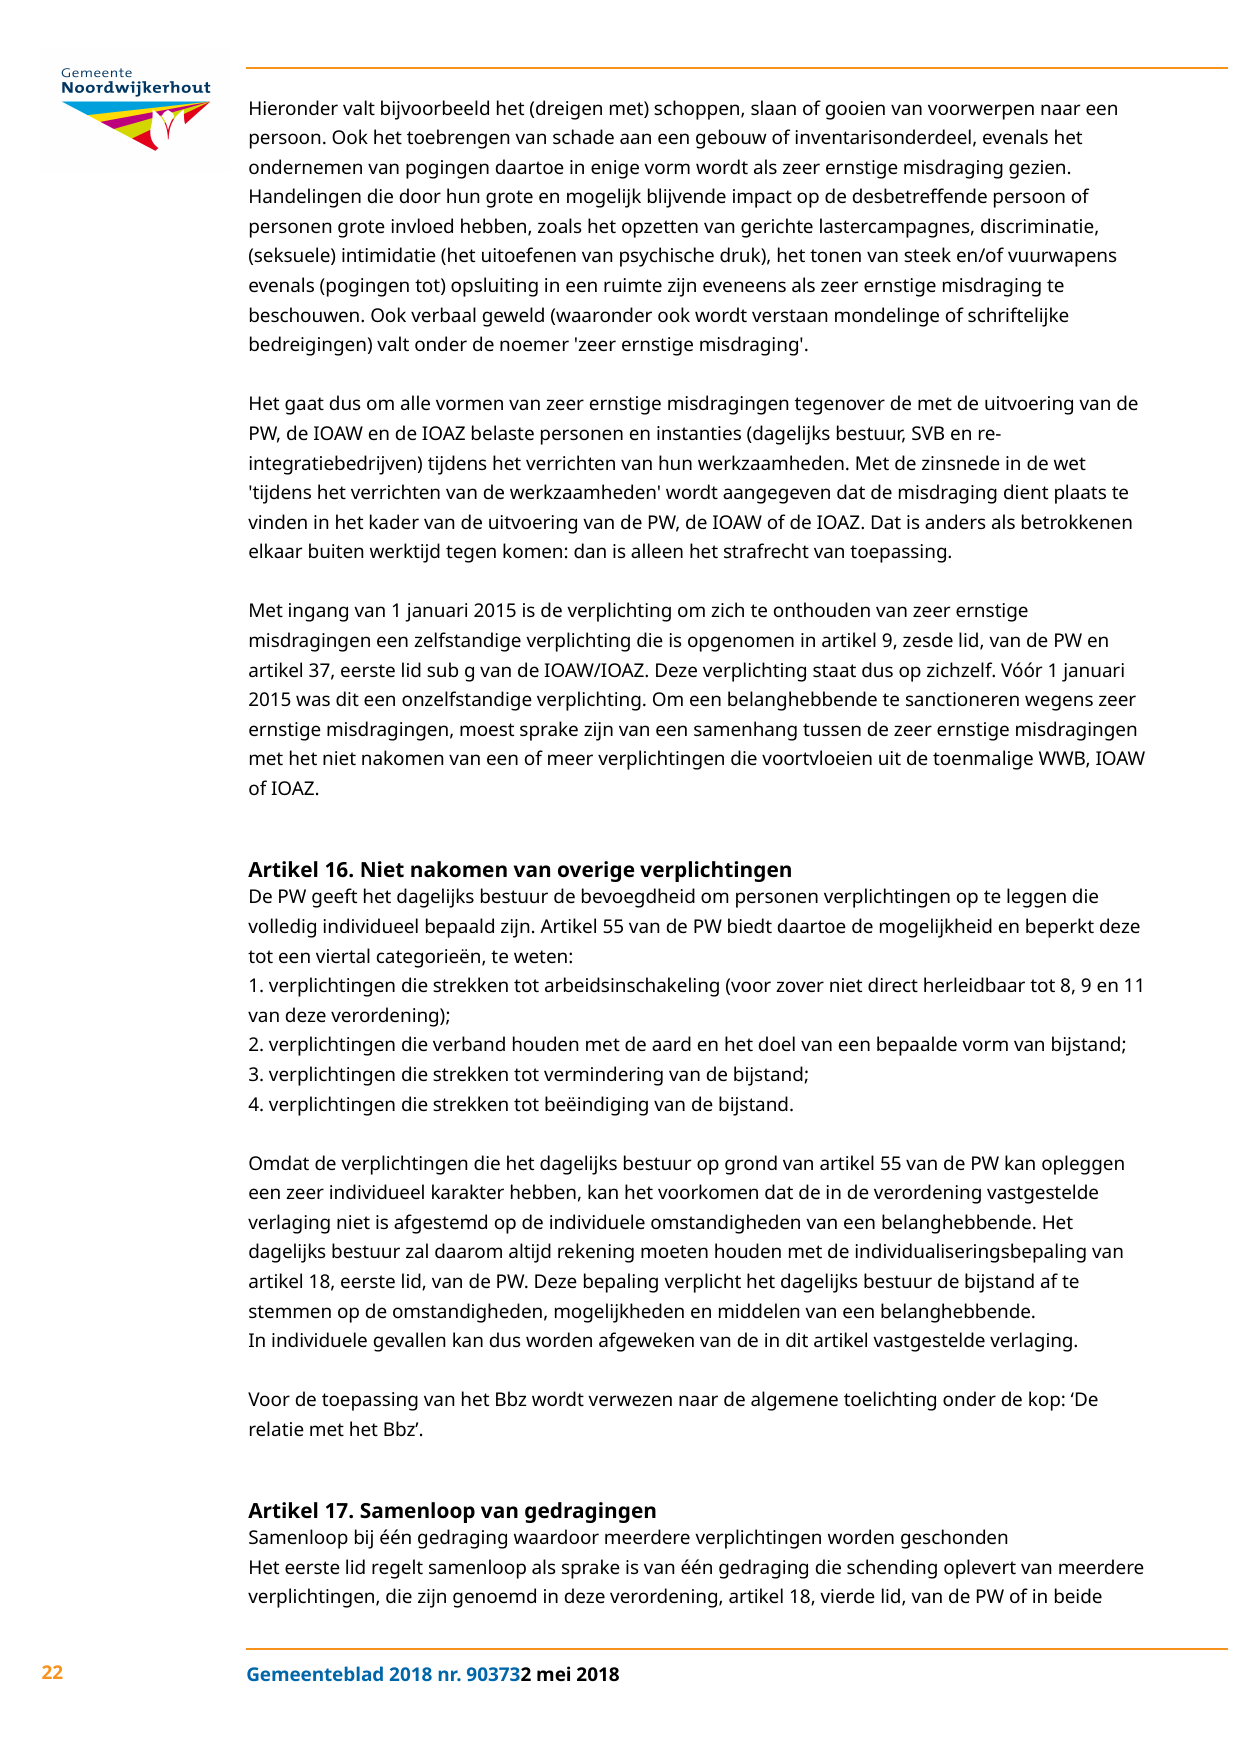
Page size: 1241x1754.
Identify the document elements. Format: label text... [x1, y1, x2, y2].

text Samenloop bij één gedraging waardoor meerdere verplichtingen worden geschonden [248, 1524, 1152, 1550]
text Met ingang van 1 januari 2015 is de verplichting om zich te onthouden van zeer ernstige misdragingen een zelfstandige verplichting die is opgenomen in artikel 9, zesde lid, van de PW en artikel 37, eerste lid sub g van de IOAW/IOAZ. Deze verplichting staat dus op zichzelf. Vóór 1 januari 2015 was dit een onzelfstandige verplichting. Om een belanghebbende te sanctioneren wegens zeer ernstige misdragingen, moest sprake zijn van een samenhang tussen de zeer ernstige misdragingen met het niet nakomen van een of meer verplichtingen die voortvloeien uit de toenmalige WWB, IOAW of IOAZ. [248, 598, 1152, 801]
picture [41, 47, 231, 172]
text van deze verordening); [248, 1002, 1152, 1028]
text 3. verplichtingen die strekken tot vermindering van de bijstand; [248, 1061, 1152, 1087]
text 2. verplichtingen die verband houden met de aard en het doel van een bepaalde vorm van bijstand; [248, 1032, 1152, 1057]
text Voor de toepassing van het Bbz wordt verwezen naar de algemene toelichting onder de kop: ‘De relatie met het Bbz’. [248, 1387, 1152, 1442]
text Het eerste lid regelt samenloop als sprake is van één gedraging die schending oplevert van meerdere verplichtingen, die zijn genoemd in deze verordening, artikel 18, vierde lid, van de PW of in beide [248, 1554, 1152, 1609]
text In individuele gevallen kan dus worden afgeweken van de in dit artikel vastgestelde verlaging. [248, 1327, 1152, 1353]
text Hieronder valt bijvoorbeeld het (dreigen met) schoppen, slaan of gooien van voorwerpen naar een persoon. Ook het toebrengen van schade aan een gebouw of inventarisonderdeel, evenals het ondernemen van pogingen daartoe in enige vorm wordt als zeer ernstige misdraging gezien. Handelingen die door hun grote en mogelijk blijvende impact op de desbetreffende persoon of personen grote invloed hebben, zoals het opzetten van gerichte lastercampagnes, discriminatie, (seksuele) intimidatie (het uitoefenen van psychische druk), het tonen van steek en/of vuurwapens evenals (pogingen tot) opsluiting in een ruimte zijn eveneens als zeer ernstige misdraging te beschouwen. Ook verbaal geweld (waaronder ook wordt verstaan mondelinge of schriftelijke bedreigingen) valt onder de noemer 'zeer ernstige misdraging'. [248, 95, 1152, 357]
text Artikel 17. Samenloop van gedragingen [248, 1496, 1152, 1524]
text Omdat de verplichtingen die het dagelijks bestuur op grond van artikel 55 van de PW kan opleggen een zeer individueel karakter hebben, kan het voorkomen dat de in de verordening vastgestelde verlaging niet is afgestemd op de individuele omstandigheden van een belanghebbende. Het dagelijks bestuur zal daarom altijd rekening moeten houden met de individualiseringsbepaling van artikel 18, eerste lid, van de PW. Deze bepaling verplicht het dagelijks bestuur de bijstand af te stemmen op de omstandigheden, mogelijkheden en middelen van een belanghebbende. [248, 1150, 1152, 1323]
text Artikel 16. Niet nakomen van overige verplichtingen [248, 855, 1152, 884]
text 1. verplichtingen die strekken tot arbeidsinschakeling (voor zover niet direct herleidbaar tot 8, 9 en 11 [248, 972, 1152, 998]
text 4. verplichtingen die strekken tot beëindiging van de bijstand. [248, 1091, 1152, 1116]
text Het gaat dus om alle vormen van zeer ernstige misdragingen tegenover de met de uitvoering van de PW, de IOAW en de IOAZ belaste personen en instanties (dagelijks bestuur, SVB en re-integratiebedrijven) tijdens het verrichten van hun werkzaamheden. Met de zinsnede in de wet 'tijdens het verrichten van de werkzaamheden' wordt aangegeven dat de misdraging dient plaats te vinden in het kader van de uitvoering van de PW, de IOAW of de IOAZ. Dat is anders als betrokkenen elkaar buiten werktijd tegen komen: dan is alleen het strafrecht van toepassing. [248, 391, 1152, 564]
text De PW geeft het dagelijks bestuur de bevoegdheid om personen verplichtingen op te leggen die volledig individueel bepaald zijn. Artikel 55 van de PW biedt daartoe de mogelijkheid en beperkt deze tot een viertal categorieën, te weten: [248, 884, 1152, 968]
